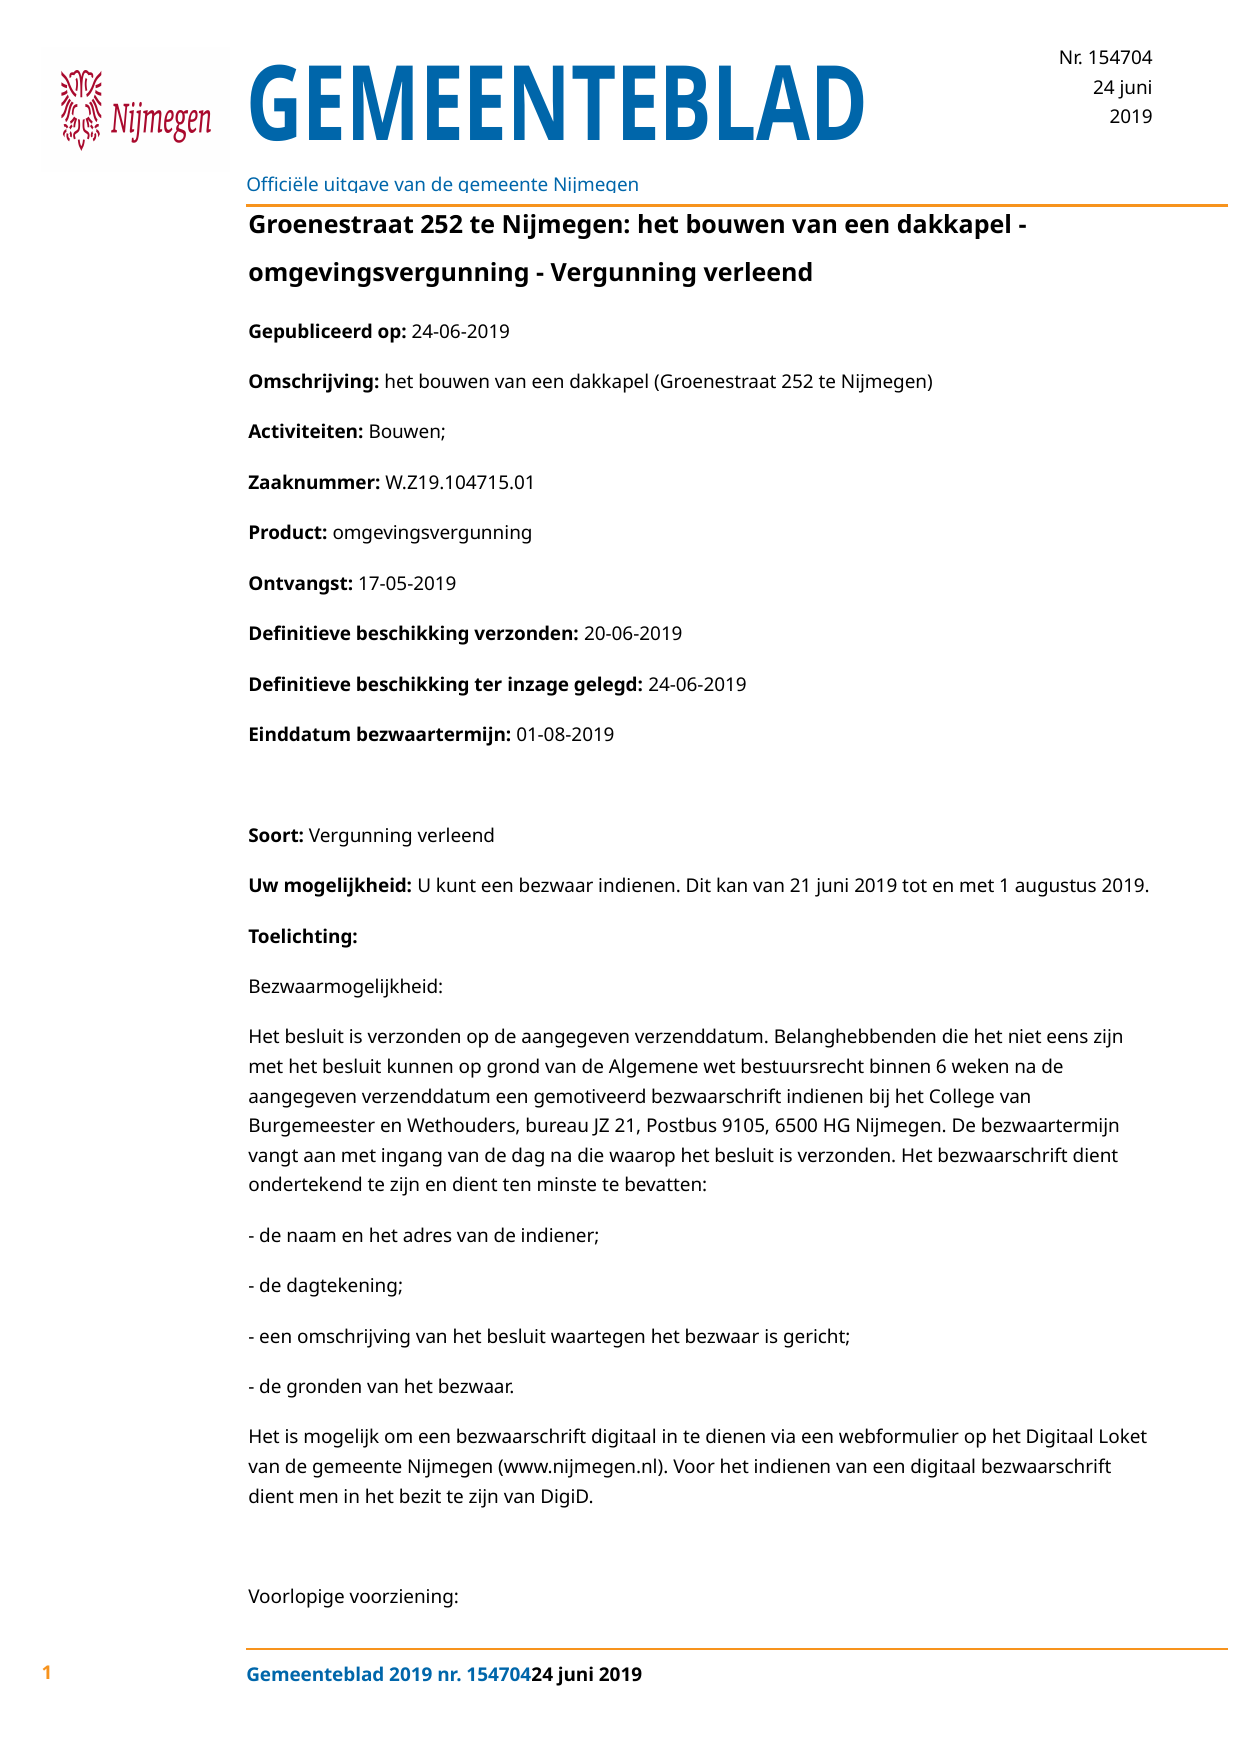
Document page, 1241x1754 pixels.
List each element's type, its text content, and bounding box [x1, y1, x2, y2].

text Het is mogelijk om een bezwaarschrift digitaal in te dienen via een webformulier op het Digitaal Loket van de gemeente Nijmegen (www.nijmegen.nl). Voor het indienen van een digitaal bezwaarschrift dient men in het bezit te zijn van DigiD. [248, 1424, 1152, 1509]
text - een omschrijving van het besluit waartegen het bezwaar is gericht; [248, 1323, 1152, 1349]
text Soort: Vergunning verleend [248, 822, 1152, 848]
picture [41, 47, 231, 172]
text Einddatum bezwaartermijn: 01-08-2019 [248, 721, 1152, 747]
text Bezwaarmogelijkheid: [248, 973, 1152, 999]
text Voorlopige voorziening: [248, 1584, 1152, 1609]
text - de naam en het adres van de indiener; [248, 1222, 1152, 1248]
text Ontvangst: 17-05-2019 [248, 570, 1152, 596]
text - de dagtekening; [248, 1272, 1152, 1298]
text Zaaknummer: W.Z19.104715.01 [248, 469, 1152, 495]
text Toelichting: [248, 923, 1152, 949]
text Product: omgevingsvergunning [248, 519, 1152, 545]
text Definitieve beschikking verzonden: 20-06-2019 [248, 620, 1152, 646]
text Het besluit is verzonden op de aangegeven verzenddatum. Belanghebbenden die het niet eens zijn met het besluit kunnen op grond van de Algemene wet bestuursrecht binnen 6 weken na de aangegeven verzenddatum een gemotiveerd bezwaarschrift indienen bij het College van Burgemeester en Wethouders, bureau JZ 21, Postbus 9105, 6500 HG Nijmegen. De bezwaartermijn vangt aan met ingang van de dag na die waarop het besluit is verzonden. Het bezwaarschrift dient ondertekend te zijn en dient ten minste te bevatten: [248, 1024, 1152, 1197]
text Uw mogelijkheid: U kunt een bezwaar indienen. Dit kan van 21 juni 2019 tot en met 1 augustus 2019. [248, 872, 1152, 898]
text Groenestraat 252 te Nijmegen: het bouwen van een dakkapel - omgevingsvergunning - Vergunning verleend [248, 207, 1152, 288]
text - de gronden van het bezwaar. [248, 1373, 1152, 1399]
text Omschrijving: het bouwen van een dakkapel (Groenestraat 252 te Nijmegen) [248, 368, 1152, 394]
text Definitieve beschikking ter inzage gelegd: 24-06-2019 [248, 671, 1152, 697]
text Activiteiten: Bouwen; [248, 419, 1152, 444]
text Gepubliceerd op: 24-06-2019 [248, 318, 1152, 344]
